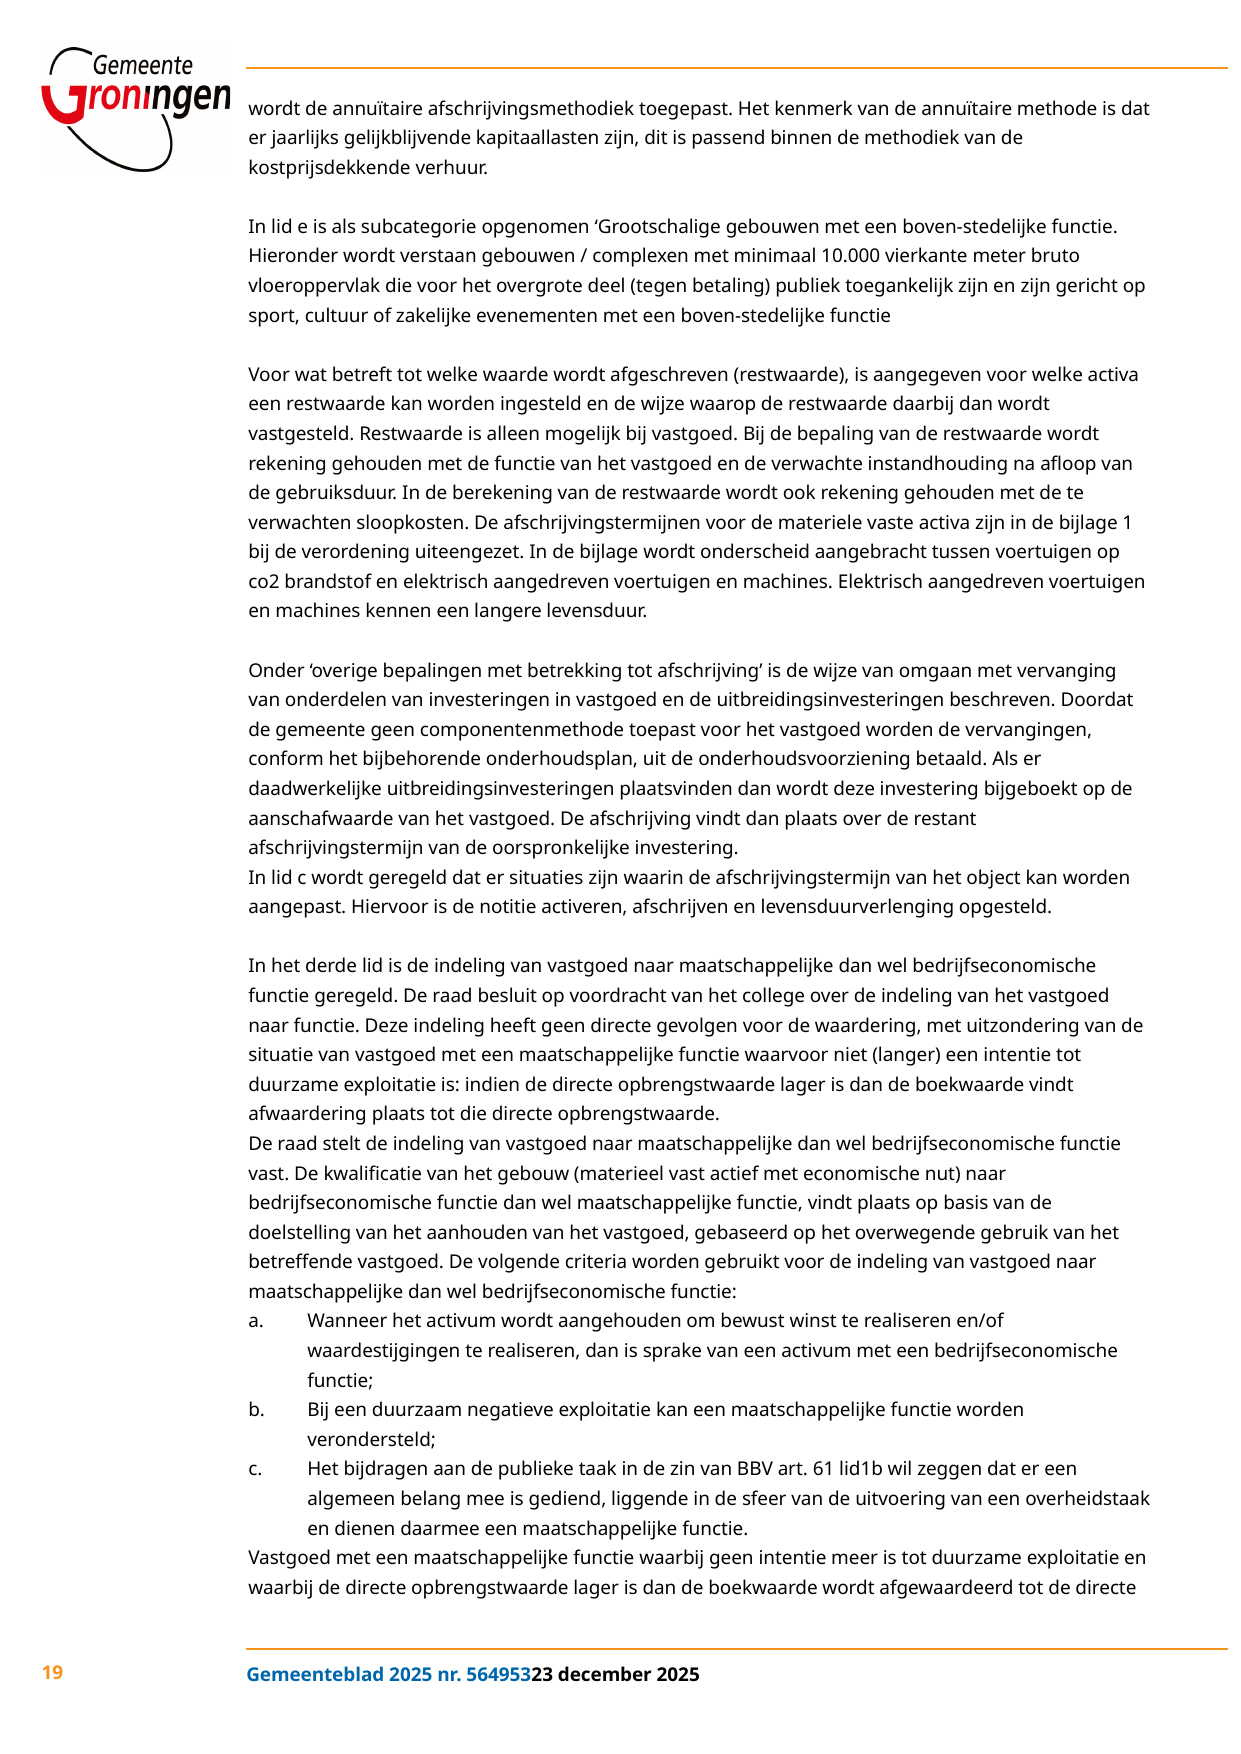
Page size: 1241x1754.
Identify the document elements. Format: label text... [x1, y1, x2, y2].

list Het bijdragen aan de publieke taak in de zin van BBV art. 61 lid1b wil zeggen dat er een algemeen belang mee is gediend, liggende in de sfeer van de uitvoering van een overheidstaak en dienen daarmee een maatschappelijke functie. [248, 1456, 1152, 1541]
text In lid c wordt geregeld dat er situaties zijn waarin de afschrijvingstermijn van het object kan worden aangepast. Hiervoor is de notitie activeren, afschrijven en levensduurverlenging opgesteld. [248, 864, 1152, 919]
text Onder ‘overige bepalingen met betrekking tot afschrijving’ is de wijze van omgaan met vervanging van onderdelen van investeringen in vastgoed en de uitbreidingsinvesteringen beschreven. Doordat de gemeente geen componentenmethode toepast voor het vastgoed worden de vervangingen, conform het bijbehorende onderhoudsplan, uit de onderhoudsvoorziening betaald. Als er daadwerkelijke uitbreidingsinvesteringen plaatsvinden dan wordt deze investering bijgeboekt op de aanschafwaarde van het vastgoed. De afschrijving vindt dan plaats over de restant afschrijvingstermijn van de oorspronkelijke investering. [248, 657, 1152, 860]
text Vastgoed met een maatschappelijke functie waarbij geen intentie meer is tot duurzame exploitatie en waarbij de directe opbrengstwaarde lager is dan de boekwaarde wordt afgewaardeerd tot de directe [248, 1544, 1152, 1600]
text In lid e is als subcategorie opgenomen ‘Grootschalige gebouwen met een boven-stedelijke functie. Hieronder wordt verstaan gebouwen / complexen met minimaal 10.000 vierkante meter bruto vloeroppervlak die voor het overgrote deel (tegen betaling) publiek toegankelijk zijn en zijn gericht op sport, cultuur of zakelijke evenementen met een boven-stedelijke functie [248, 213, 1152, 328]
list Wanneer het activum wordt aangehouden om bewust winst te realiseren en/of waardestijgingen te realiseren, dan is sprake van een activum met een bedrijfseconomische functie; [248, 1308, 1152, 1393]
text De raad stelt de indeling van vastgoed naar maatschappelijke dan wel bedrijfseconomische functie vast. De kwalificatie van het gebouw (materieel vast actief met economische nut) naar bedrijfseconomische functie dan wel maatschappelijke functie, vindt plaats op basis van de doelstelling van het aanhouden van het vastgoed, gebaseerd op het overwegende gebruik van het betreffende vastgoed. De volgende criteria worden gebruikt voor de indeling van vastgoed naar maatschappelijke dan wel bedrijfseconomische functie: [248, 1130, 1152, 1304]
picture [41, 47, 231, 172]
text In het derde lid is de indeling van vastgoed naar maatschappelijke dan wel bedrijfseconomische functie geregeld. De raad besluit op voordracht van het college over de indeling van het vastgoed naar functie. Deze indeling heeft geen directe gevolgen voor de waardering, met uitzondering van de situatie van vastgoed met een maatschappelijke functie waarvoor niet (langer) een intentie tot duurzame exploitatie is: indien de directe opbrengstwaarde lager is dan de boekwaarde vindt afwaardering plaats tot die directe opbrengstwaarde. [248, 953, 1152, 1126]
text Voor wat betreft tot welke waarde wordt afgeschreven (restwaarde), is aangegeven voor welke activa een restwaarde kan worden ingesteld en de wijze waarop de restwaarde daarbij dan wordt vastgesteld. Restwaarde is alleen mogelijk bij vastgoed. Bij de bepaling van de restwaarde wordt rekening gehouden met de functie van het vastgoed en de verwachte instandhouding na afloop van de gebruiksduur. In de berekening van de restwaarde wordt ook rekening gehouden met de te verwachten sloopkosten. De afschrijvingstermijnen voor de materiele vaste activa zijn in de bijlage 1 bij de verordening uiteengezet. In de bijlage wordt onderscheid aangebracht tussen voertuigen op co2 brandstof en elektrisch aangedreven voertuigen en machines. Elektrisch aangedreven voertuigen en machines kennen een langere levensduur. [248, 361, 1152, 623]
list Bij een duurzaam negatieve exploitatie kan een maatschappelijke functie worden verondersteld; [248, 1396, 1152, 1452]
text wordt de annuïtaire afschrijvingsmethodiek toegepast. Het kenmerk van de annuïtaire methode is dat er jaarlijks gelijkblijvende kapitaallasten zijn, dit is passend binnen de methodiek van de kostprijsdekkende verhuur. [248, 95, 1152, 180]
